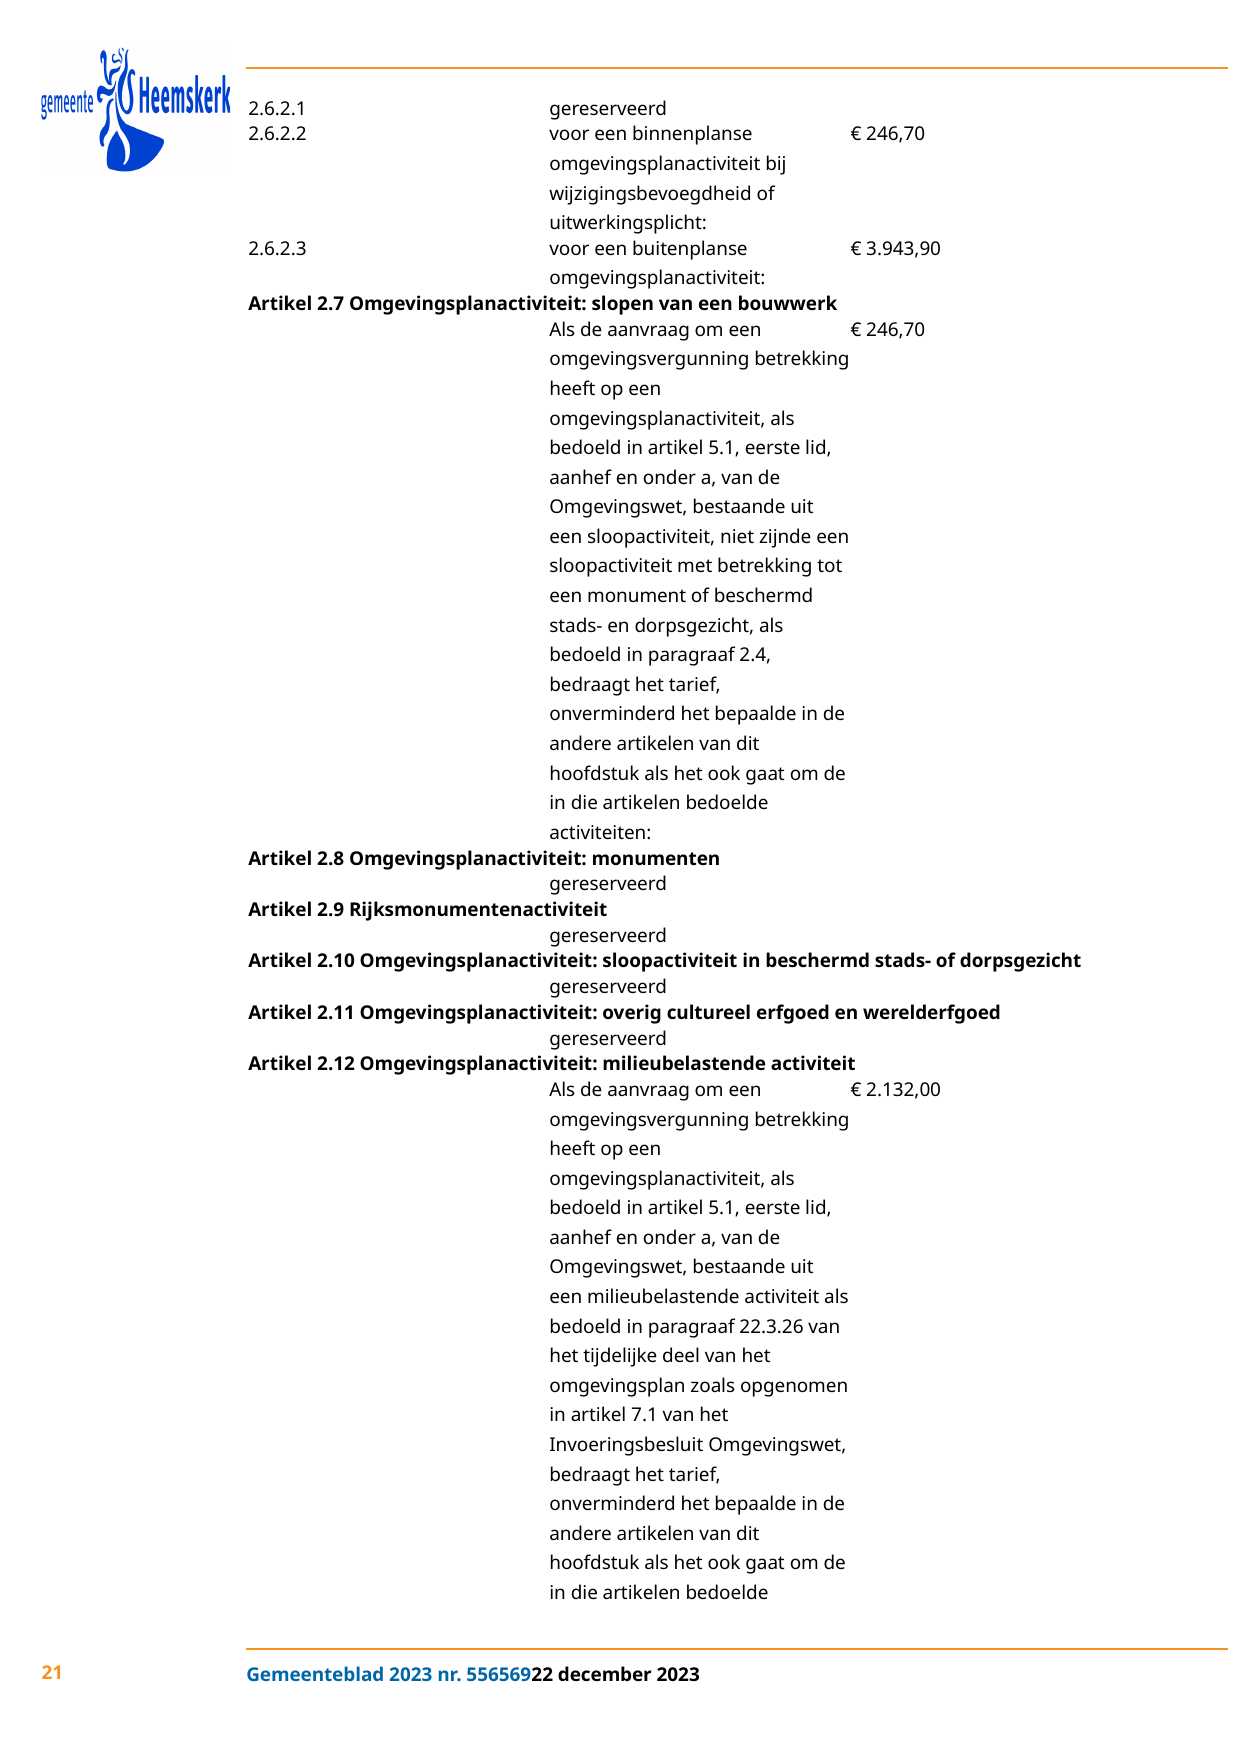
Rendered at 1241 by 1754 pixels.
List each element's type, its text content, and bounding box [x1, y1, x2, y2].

table_cell Artikel 2.10 Omgevingsplanactiviteit: sloopactiviteit in beschermd stads- of dorpsgezicht [248, 948, 1152, 973]
table_cell Artikel 2.8 Omgevingsplanactiviteit: monumenten [248, 845, 1152, 870]
table_cell gereserveerd [549, 95, 850, 121]
table_cell Artikel 2.11 Omgevingsplanactiviteit: overig cultureel erfgoed en werelderfgoed [248, 999, 1152, 1025]
table_cell [248, 922, 549, 948]
table_cell [850, 870, 1152, 896]
table_cell [850, 922, 1152, 948]
table_cell 2.6.2.1 [248, 95, 549, 121]
table_cell voor een binnenplanse omgevingsplanactiviteit bij wijzigingsbevoegdheid of uitwerkingsplicht: [549, 121, 850, 235]
table_cell 2.6.2.2 [248, 121, 549, 235]
table_cell [248, 870, 549, 896]
table_cell [850, 1025, 1152, 1051]
table_cell Artikel 2.12 Omgevingsplanactiviteit: milieubelastende activiteit [248, 1051, 1152, 1076]
table_cell [248, 1076, 549, 1605]
table_cell voor een buitenplanse omgevingsplanactiviteit: [549, 235, 850, 290]
table_cell gereserveerd [549, 1025, 850, 1051]
table_cell 2.6.2.3 [248, 235, 549, 290]
table_cell [248, 973, 549, 999]
table_cell Als de aanvraag om een omgevingsvergunning betrekking heeft op een omgevingsplanactiviteit, als bedoeld in artikel 5.1, eerste lid, aanhef en onder a, van de Omgevingswet, bestaande uit een milieubelastende activiteit als bedoeld in paragraaf 22.3.26 van het tijdelijke deel van het omgevingsplan zoals opgenomen in artikel 7.1 van het Invoeringsbesluit Omgevingswet, bedraagt het tarief, onverminderd het bepaalde in de andere artikelen van dit hoofdstuk als het ook gaat om de in die artikelen bedoelde [549, 1076, 850, 1605]
table_cell Artikel 2.9 Rijksmonumentenactiviteit [248, 896, 1152, 922]
table_cell gereserveerd [549, 870, 850, 896]
table_cell [850, 95, 1152, 121]
table_cell € 246,70 [850, 121, 1152, 235]
table_cell € 3.943,90 [850, 235, 1152, 290]
table_cell [850, 973, 1152, 999]
table_cell Artikel 2.7 Omgevingsplanactiviteit: slopen van een bouwwerk [248, 290, 1152, 316]
table_cell gereserveerd [549, 973, 850, 999]
table_cell Als de aanvraag om een omgevingsvergunning betrekking heeft op een omgevingsplanactiviteit, als bedoeld in artikel 5.1, eerste lid, aanhef en onder a, van de Omgevingswet, bestaande uit een sloopactiviteit, niet zijnde een sloopactiviteit met betrekking tot een monument of beschermd stads- en dorpsgezicht, als bedoeld in paragraaf 2.4, bedraagt het tarief, onverminderd het bepaalde in de andere artikelen van dit hoofdstuk als het ook gaat om de in die artikelen bedoelde activiteiten: [549, 316, 850, 845]
table_cell [248, 316, 549, 845]
picture [41, 47, 231, 172]
table_cell € 2.132,00 [850, 1076, 1152, 1605]
table_cell gereserveerd [549, 922, 850, 948]
table_cell [248, 1025, 549, 1051]
table_cell € 246,70 [850, 316, 1152, 845]
